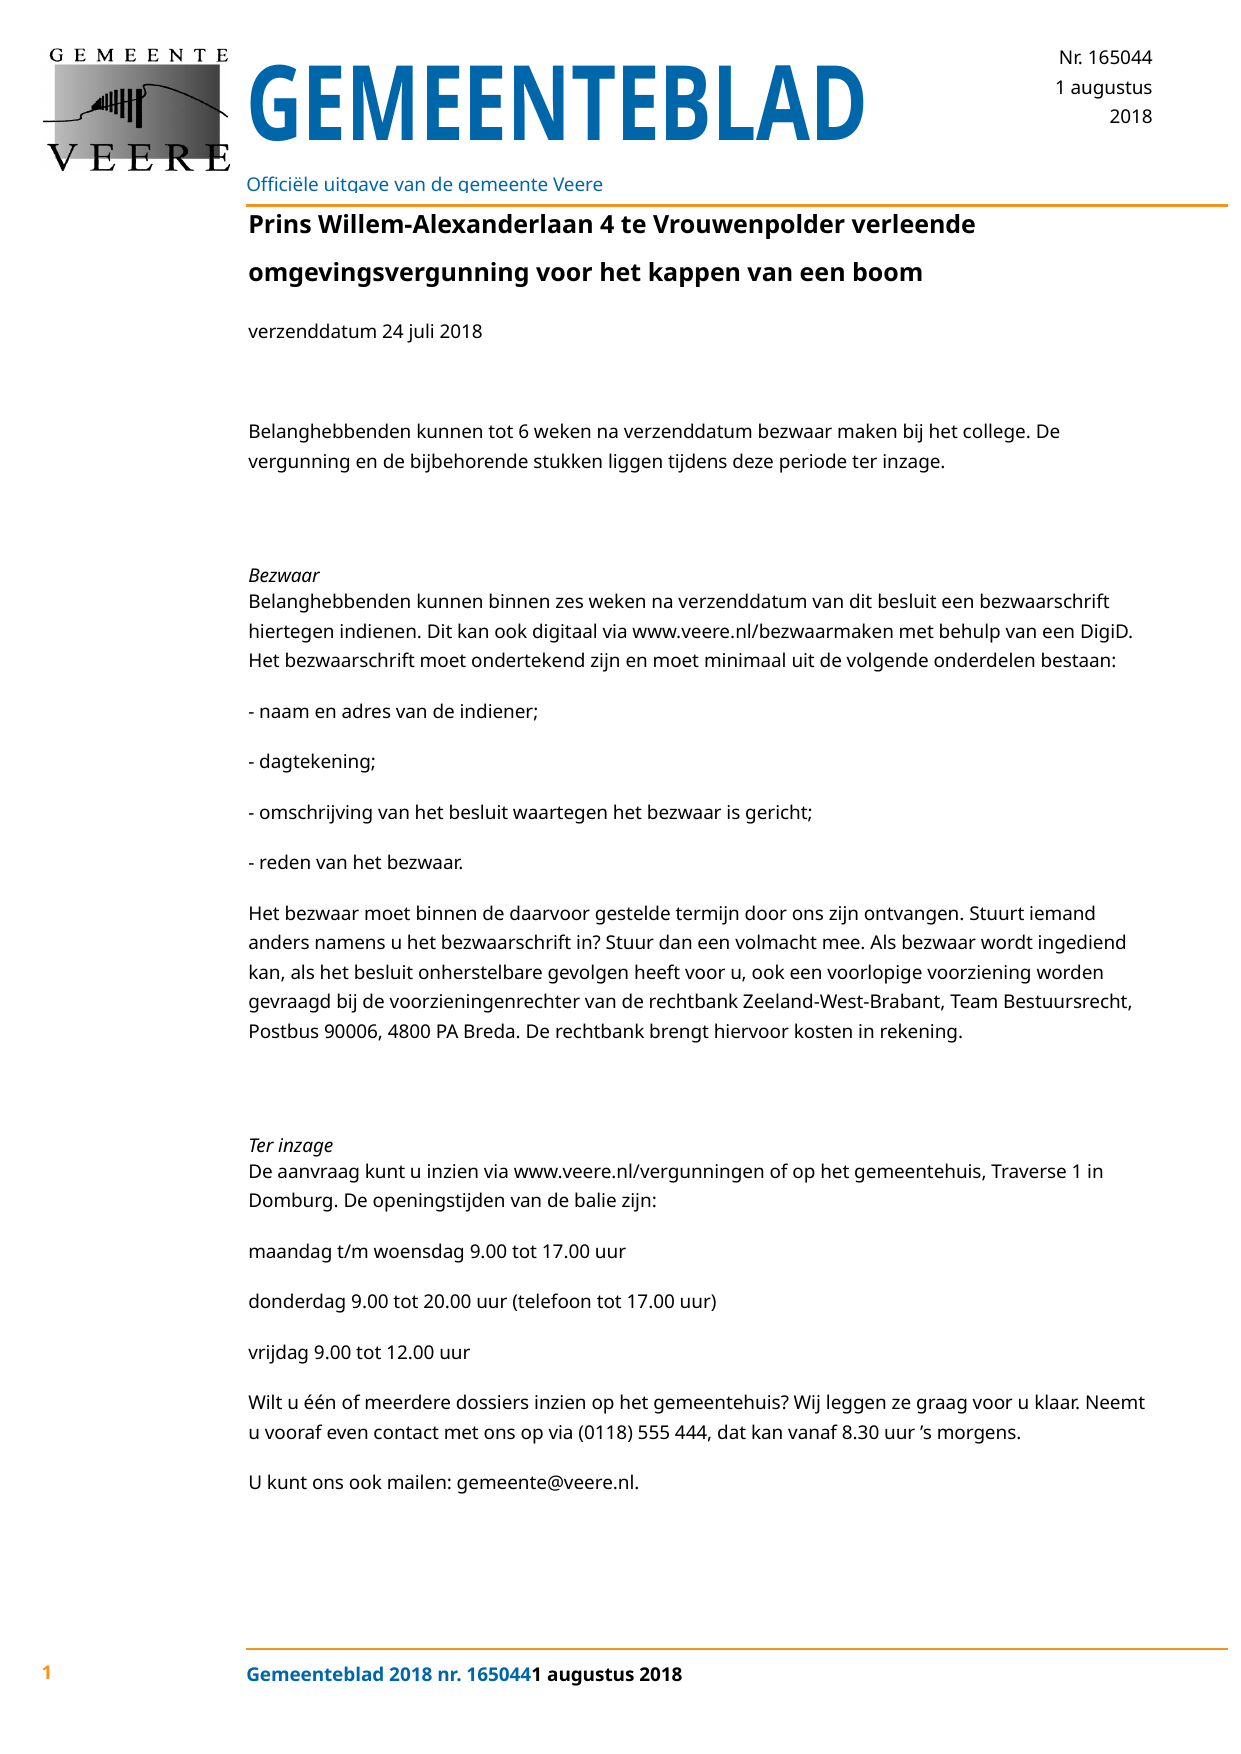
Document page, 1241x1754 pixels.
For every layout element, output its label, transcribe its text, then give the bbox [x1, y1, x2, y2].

text - dagtekening; [248, 748, 1152, 774]
text De aanvraag kunt u inzien via www.veere.nl/vergunningen of op het gemeentehuis, Traverse 1 in Domburg. De openingstijden van de balie zijn: [248, 1158, 1152, 1213]
text vrijdag 9.00 tot 12.00 uur [248, 1339, 1152, 1365]
text Prins Willem-Alexanderlaan 4 te Vrouwenpolder verleende omgevingsvergunning voor het kappen van een boom [248, 207, 1152, 288]
text - omschrijving van het besluit waartegen het bezwaar is gericht; [248, 799, 1152, 824]
text Ter inzage [248, 1132, 1152, 1158]
text Bezwaar [248, 563, 1152, 588]
text donderdag 9.00 tot 20.00 uur (telefoon tot 17.00 uur) [248, 1288, 1152, 1314]
text maandag t/m woensdag 9.00 tot 17.00 uur [248, 1238, 1152, 1264]
text Het bezwaar moet binnen de daarvoor gestelde termijn door ons zijn ontvangen. Stuurt iemand anders namens u het bezwaarschrift in? Stuur dan een volmacht mee. Als bezwaar wordt ingediend kan, als het besluit onherstelbare gevolgen heeft voor u, ook een voorlopige voorziening worden gevraagd bij de voorzieningenrechter van de rechtbank Zeeland-West-Brabant, Team Bestuursrecht, Postbus 90006, 4800 PA Breda. De rechtbank brengt hiervoor kosten in rekening. [248, 900, 1152, 1044]
picture [41, 47, 231, 172]
text U kunt ons ook mailen: gemeente@veere.nl. [248, 1469, 1152, 1495]
text Belanghebbenden kunnen binnen zes weken na verzenddatum van dit besluit een bezwaarschrift hiertegen indienen. Dit kan ook digitaal via www.veere.nl/bezwaarmaken met behulp van een DigiD. Het bezwaarschrift moet ondertekend zijn en moet minimaal uit de volgende onderdelen bestaan: [248, 588, 1152, 673]
text - reden van het bezwaar. [248, 849, 1152, 875]
text verzenddatum 24 juli 2018 [248, 318, 1152, 344]
text - naam en adres van de indiener; [248, 698, 1152, 724]
text Wilt u één of meerdere dossiers inzien op het gemeentehuis? Wij leggen ze graag voor u klaar. Neemt u vooraf even contact met ons op via (0118) 555 444, dat kan vanaf 8.30 uur ’s morgens. [248, 1389, 1152, 1445]
text Belanghebbenden kunnen tot 6 weken na verzenddatum bezwaar maken bij het college. De vergunning en de bijbehorende stukken liggen tijdens deze periode ter inzage. [248, 419, 1152, 474]
